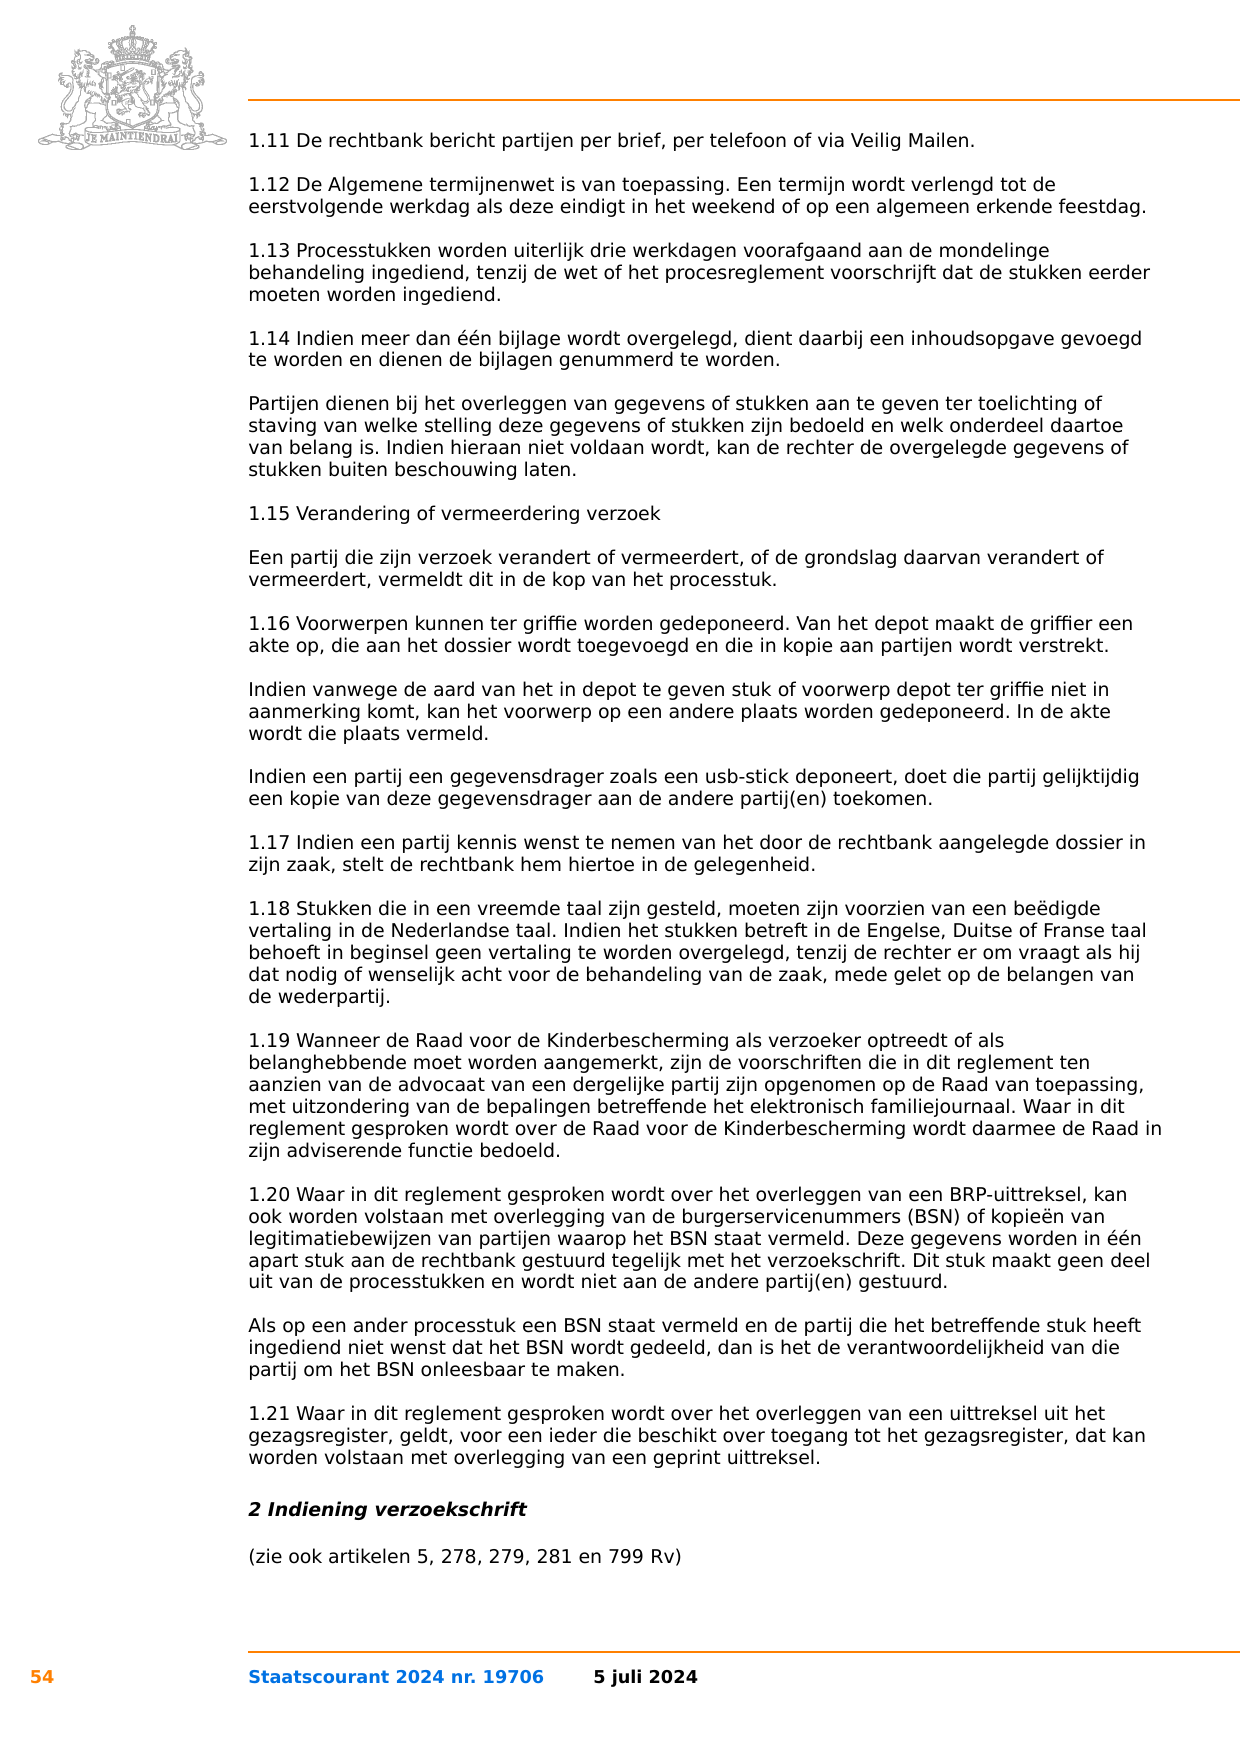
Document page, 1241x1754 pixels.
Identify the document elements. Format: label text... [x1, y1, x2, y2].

text 1.15 Verandering of vermeerdering verzoek [248, 503, 1163, 525]
text 1.17 Indien een partij kennis wenst te nemen van het door de rechtbank aangelegde dossier in zijn zaak, stelt de rechtbank hem hiertoe in de gelegenheid. [248, 832, 1163, 876]
text 1.21 Waar in dit reglement gesproken wordt over het overleggen van een uittreksel uit het gezagsregister, geldt, voor een ieder die beschikt over toegang tot het gezagsregister, dat kan worden volstaan met overlegging van een geprint uittreksel. [248, 1403, 1163, 1469]
text 1.18 Stukken die in een vreemde taal zijn gesteld, moeten zijn voorzien van een beëdigde vertaling in de Nederlandse taal. Indien het stukken betreft in de Engelse, Duitse of Franse taal behoeft in beginsel geen vertaling te worden overgelegd, tenzij de rechter er om vraagt als hij dat nodig of wenselijk acht voor de behandeling van de zaak, mede gelet op de belangen van de wederpartij. [248, 898, 1163, 1008]
text Indien vanwege de aard van het in depot te geven stuk of voorwerp depot ter griffie niet in aanmerking komt, kan het voorwerp op een andere plaats worden gedeponeerd. In de akte wordt die plaats vermeld. [248, 678, 1163, 744]
text 1.20 Waar in dit reglement gesproken wordt over het overleggen van een BRP-uittreksel, kan ook worden volstaan met overlegging van de burgerservicenummers (BSN) of kopieën van legitimatiebewijzen van partijen waarop het BSN staat vermeld. Deze gegevens worden in één apart stuk aan de rechtbank gestuurd tegelijk met het verzoekschrift. Dit stuk maakt geen deel uit van de processtukken en wordt niet aan de andere partij(en) gestuurd. [248, 1183, 1163, 1293]
text Een partij die zijn verzoek verandert of vermeerdert, of de grondslag daarvan verandert of vermeerdert, vermeldt dit in de kop van het processtuk. [248, 547, 1163, 591]
text Partijen dienen bij het overleggen van gegevens of stukken aan te geven ter toelichting of staving van welke stelling deze gegevens of stukken zijn bedoeld en welk onderdeel daartoe van belang is. Indien hieraan niet voldaan wordt, kan de rechter de overgelegde gegevens of stukken buiten beschouwing laten. [248, 393, 1163, 481]
text 1.13 Processtukken worden uiterlijk drie werkdagen voorafgaand aan de mondelinge behandeling ingediend, tenzij de wet of het procesreglement voorschrijft dat de stukken eerder moeten worden ingediend. [248, 239, 1163, 306]
text Als op een ander processtuk een BSN staat vermeld en de partij die het betreffende stuk heeft ingediend niet wenst dat het BSN wordt gedeeld, dan is het de verantwoordelijkheid van die partij om het BSN onleesbaar te maken. [248, 1315, 1163, 1381]
text 1.14 Indien meer dan één bijlage wordt overgelegd, dient daarbij een inhoudsopgave gevoegd te worden en dienen de bijlagen genummerd te worden. [248, 327, 1163, 371]
picture [38, 25, 227, 150]
text (zie ook artikelen 5, 278, 279, 281 en 799 Rv) [248, 1546, 1163, 1568]
text 1.11 De rechtbank bericht partijen per brief, per telefoon of via Veilig Mailen. [248, 130, 1163, 152]
text 1.16 Voorwerpen kunnen ter griffie worden gedeponeerd. Van het depot maakt de griffier een akte op, die aan het dossier wordt toegevoegd en die in kopie aan partijen wordt verstrekt. [248, 613, 1163, 657]
text 1.19 Wanneer de Raad voor de Kinderbescherming als verzoeker optreedt of als belanghebbende moet worden aangemerkt, zijn de voorschriften die in dit reglement ten aanzien van de advocaat van een dergelijke partij zijn opgenomen op de Raad van toepassing, met uitzondering van de bepalingen betreffende het elektronisch familiejournaal. Waar in dit reglement gesproken wordt over de Raad voor de Kinderbescherming wordt daarmee de Raad in zijn adviserende functie bedoeld. [248, 1030, 1163, 1162]
text Indien een partij een gegevensdrager zoals een usb-stick deponeert, doet die partij gelijktijdig een kopie van deze gegevensdrager aan de andere partij(en) toekomen. [248, 766, 1163, 810]
text 1.12 De Algemene termijnenwet is van toepassing. Een termijn wordt verlengd tot de eerstvolgende werkdag als deze eindigt in het weekend of op een algemeen erkende feestdag. [248, 174, 1163, 218]
subtitle 2 Indiening verzoekschrift [248, 1499, 1163, 1521]
